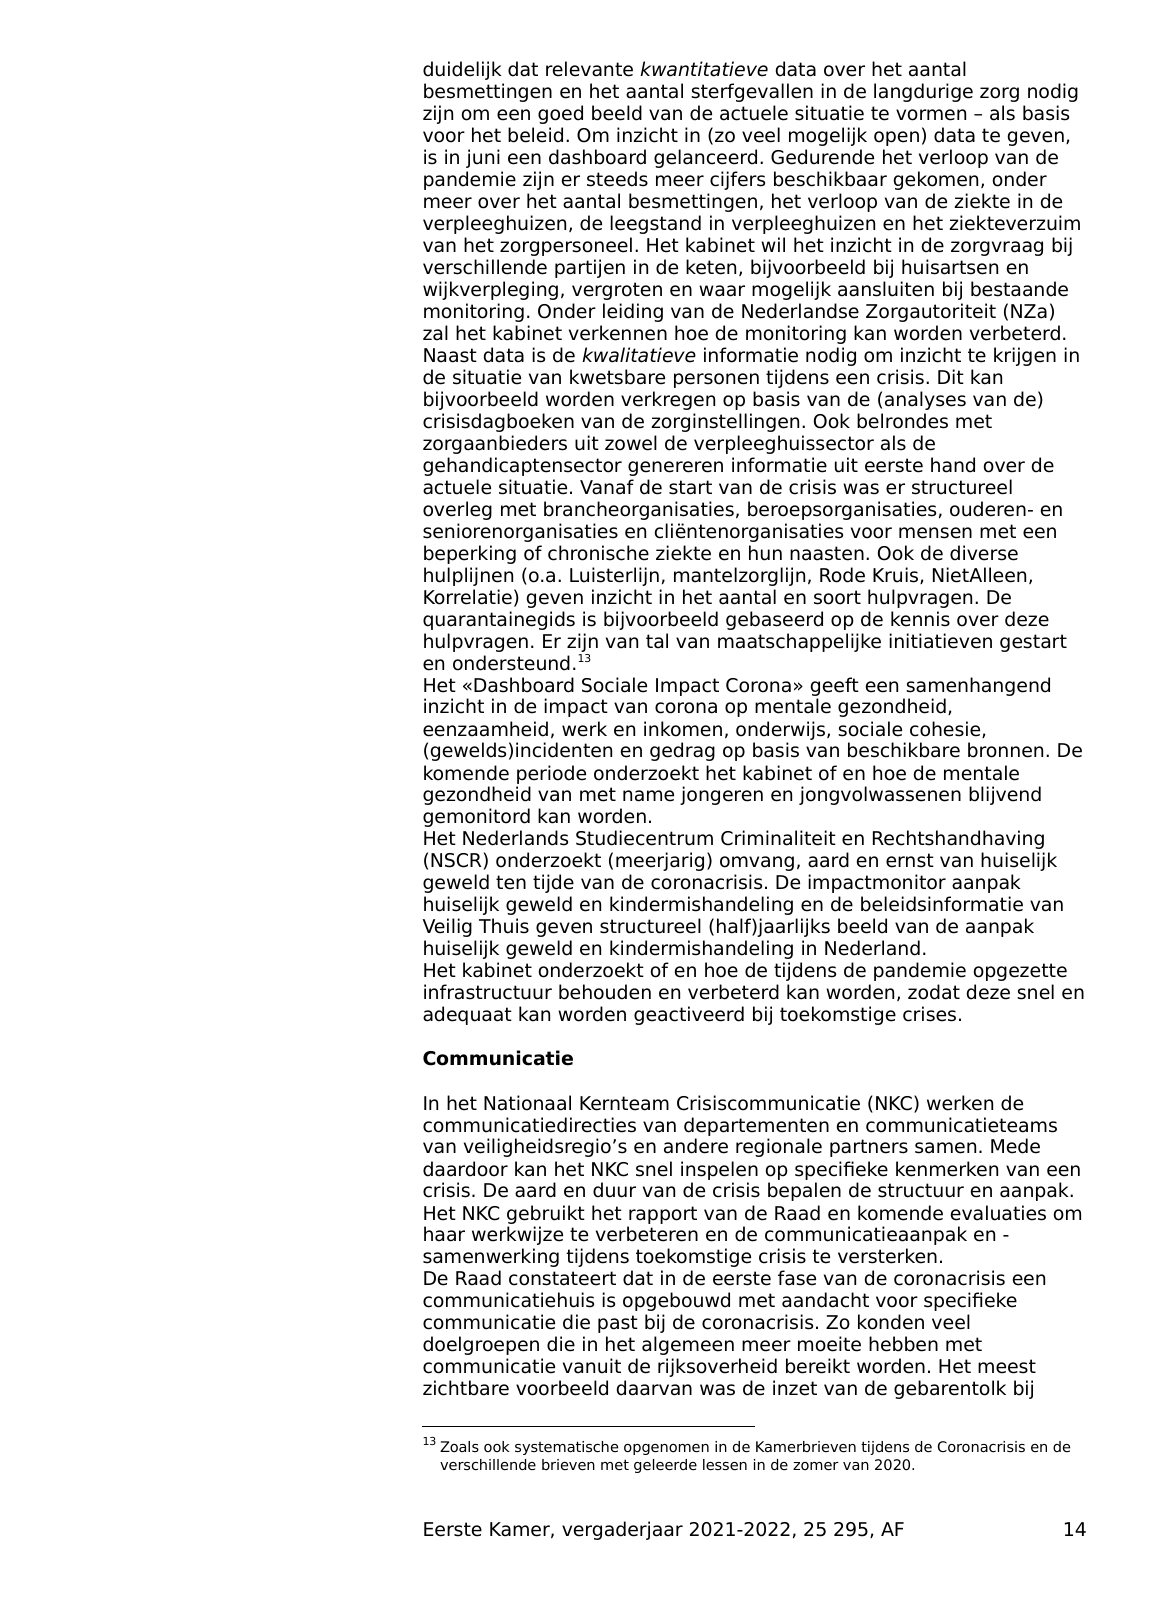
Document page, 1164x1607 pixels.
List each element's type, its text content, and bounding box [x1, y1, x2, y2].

text Het kabinet onderzoekt of en hoe de tijdens de pandemie opgezette infrastructuur behouden en verbeterd kan worden, zodat deze snel en adequaat kan worden geactiveerd bij toekomstige crises. [422, 960, 1087, 1026]
text Naast data is de kwalitatieve informatie nodig om inzicht te krijgen in de situatie van kwetsbare personen tijdens een crisis. Dit kan bijvoorbeeld worden verkregen op basis van de (analyses van de) crisisdagboeken van de zorginstellingen. Ook belrondes met zorgaanbieders uit zowel de verpleeghuissector als de gehandicaptensector genereren informatie uit eerste hand over de actuele situatie. Vanaf de start van de crisis was er structureel overleg met brancheorganisaties, beroepsorganisaties, ouderen- en seniorenorganisaties en cliëntenorganisaties voor mensen met een beperking of chronische ziekte en hun naasten. Ook de diverse hulplijnen (o.a. Luisterlijn, mantelzorglijn, Rode Kruis, NietAlleen, Korrelatie) geven inzicht in het aantal en soort hulpvragen. De quarantainegids is bijvoorbeeld gebaseerd op de kennis over deze hulpvragen. Er zijn van tal van maatschappelijke initiatieven gestart en ondersteund. [422, 345, 1087, 674]
subtitle Communicatie [422, 1048, 1087, 1070]
text Zoals ook systematische opgenomen in de Kamerbrieven tijdens de Coronacrisis en de verschillende brieven met geleerde lessen in de zomer van 2020. [422, 1435, 1087, 1474]
text In het Nationaal Kernteam Crisiscommunicatie (NKC) werken de communicatiedirecties van departementen en communicatieteams van veiligheidsregio’s en andere regionale partners samen. Mede daardoor kan het NKC snel inspelen op specifieke kenmerken van een crisis. De aard en duur van de crisis bepalen de structuur en aanpak. Het NKC gebruikt het rapport van de Raad en komende evaluaties om haar werkwijze te verbeteren en de communicatieaanpak en -samenwerking tijdens toekomstige crisis te versterken. [422, 1092, 1087, 1268]
text duidelijk dat relevante kwantitatieve data over het aantal besmettingen en het aantal sterfgevallen in de langdurige zorg nodig zijn om een goed beeld van de actuele situatie te vormen – als basis voor het beleid. Om inzicht in (zo veel mogelijk open) data te geven, is in juni een dashboard gelanceerd. Gedurende het verloop van de pandemie zijn er steeds meer cijfers beschikbaar gekomen, onder meer over het aantal besmettingen, het verloop van de ziekte in de verpleeghuizen, de leegstand in verpleeghuizen en het ziekteverzuim van het zorgpersoneel. Het kabinet wil het inzicht in de zorgvraag bij verschillende partijen in de keten, bijvoorbeeld bij huisartsen en wijkverpleging, vergroten en waar mogelijk aansluiten bij bestaande monitoring. Onder leiding van de Nederlandse Zorgautoriteit (NZa) zal het kabinet verkennen hoe de monitoring kan worden verbeterd. [422, 59, 1087, 345]
text Het Nederlands Studiecentrum Criminaliteit en Rechtshandhaving (NSCR) onderzoekt (meerjarig) omvang, aard en ernst van huiselijk geweld ten tijde van de coronacrisis. De impactmonitor aanpak huiselijk geweld en kindermishandeling en de beleidsinformatie van Veilig Thuis geven structureel (half)jaarlijks beeld van de aanpak huiselijk geweld en kindermishandeling in Nederland. [422, 828, 1087, 960]
text De Raad constateert dat in de eerste fase van de coronacrisis een communicatiehuis is opgebouwd met aandacht voor specifieke communicatie die past bij de coronacrisis. Zo konden veel doelgroepen die in het algemeen meer moeite hebben met communicatie vanuit de rijksoverheid bereikt worden. Het meest zichtbare voorbeeld daarvan was de inzet van de gebarentolk bij [422, 1268, 1087, 1400]
text Het «Dashboard Sociale Impact Corona» geeft een samenhangend inzicht in de impact van corona op mentale gezondheid, eenzaamheid, werk en inkomen, onderwijs, sociale cohesie, (gewelds)incidenten en gedrag op basis van beschikbare bronnen. De komende periode onderzoekt het kabinet of en hoe de mentale gezondheid van met name jongeren en jongvolwassenen blijvend gemonitord kan worden. [422, 674, 1087, 828]
